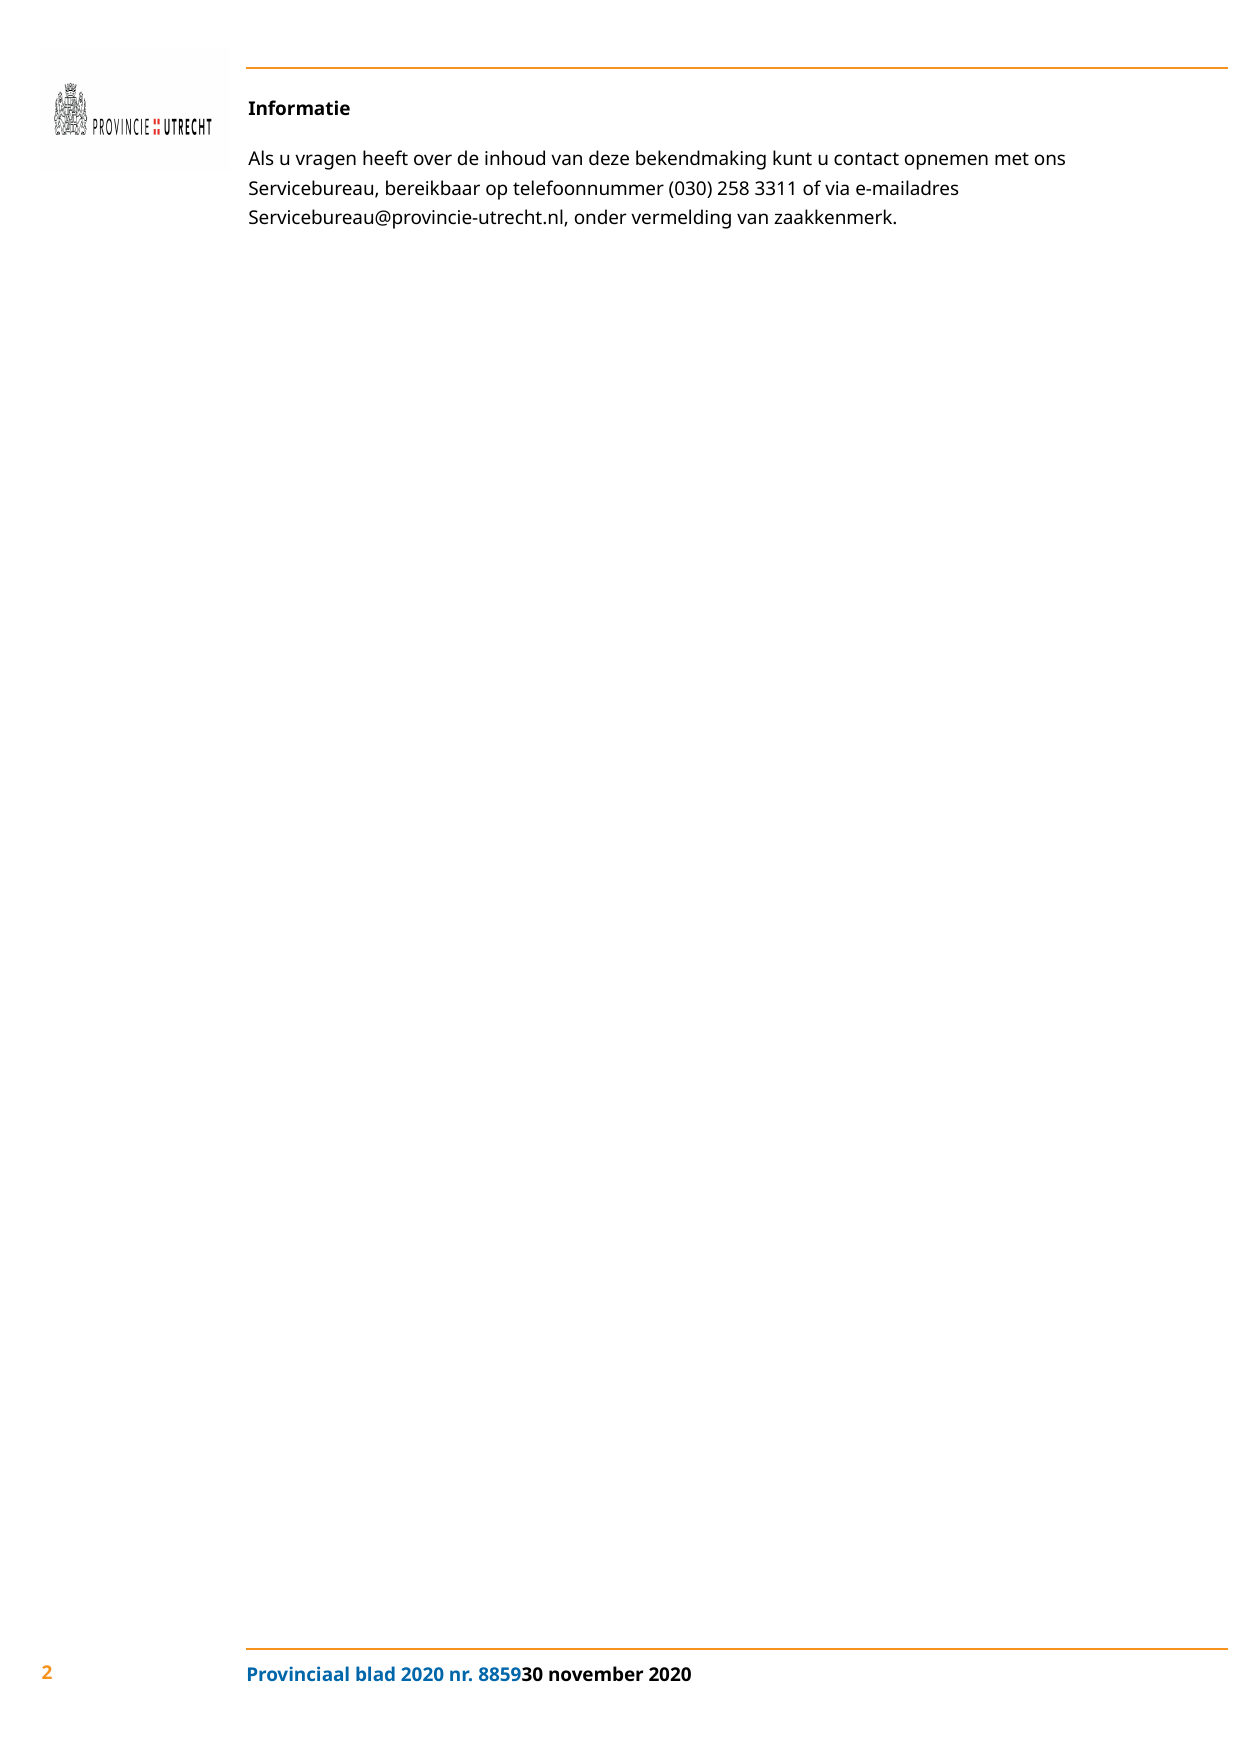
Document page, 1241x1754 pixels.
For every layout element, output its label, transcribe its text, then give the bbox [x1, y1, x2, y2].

text Als u vragen heeft over de inhoud van deze bekendmaking kunt u contact opnemen met ons Servicebureau, bereikbaar op telefoonnummer (030) 258 3311 of via e-mailadres Servicebureau@provincie-utrecht.nl, onder vermelding van zaakkenmerk. [248, 145, 1152, 230]
text Informatie [248, 95, 1152, 121]
picture [41, 47, 231, 172]
